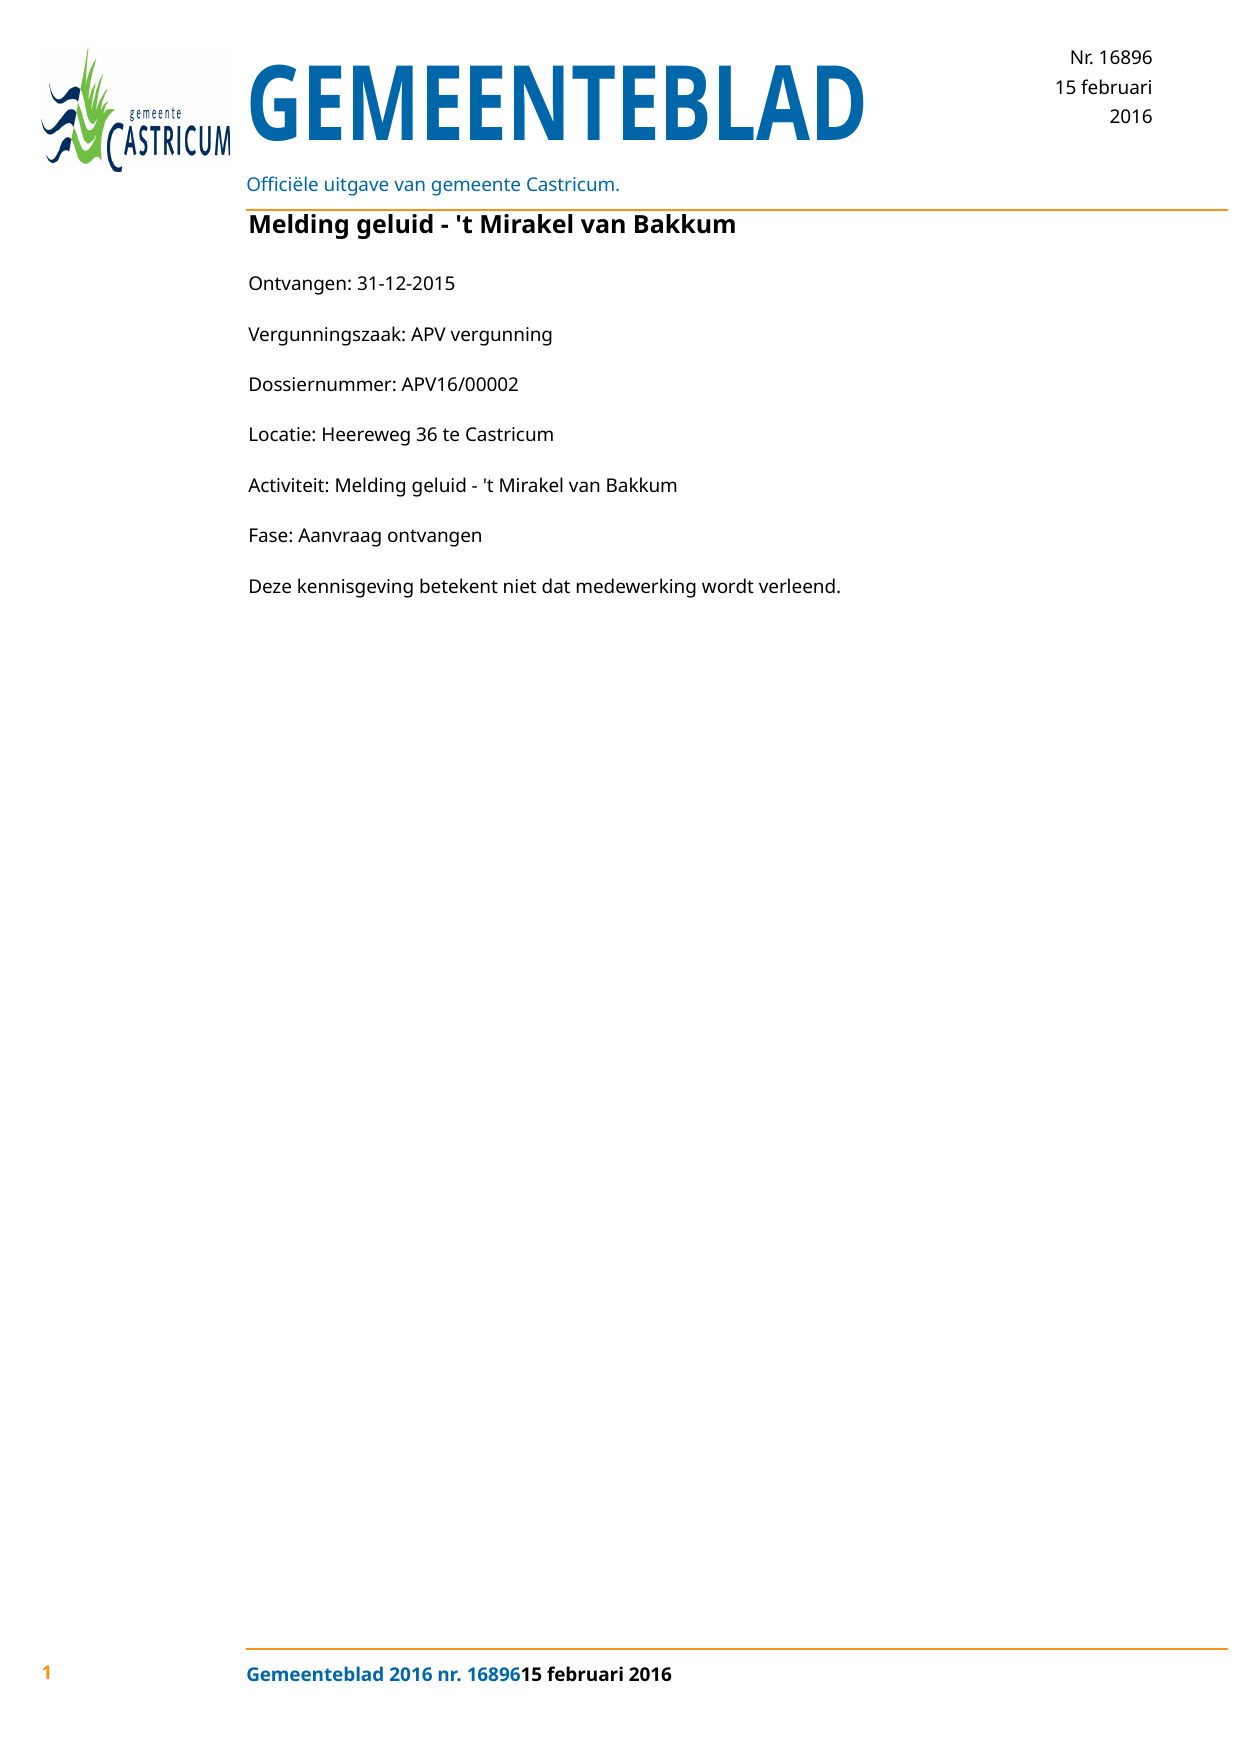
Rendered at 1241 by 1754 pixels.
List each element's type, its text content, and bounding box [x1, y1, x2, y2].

text Melding geluid - 't Mirakel van Bakkum [248, 211, 1152, 241]
text Ontvangen: 31-12-2015 [248, 270, 1152, 296]
text Locatie: Heereweg 36 te Castricum [248, 422, 1152, 447]
text Fase: Aanvraag ontvangen [248, 522, 1152, 548]
text Dossiernummer: APV16/00002 [248, 371, 1152, 397]
picture [41, 47, 231, 172]
text Vergunningszaak: APV vergunning [248, 321, 1152, 346]
text Activiteit: Melding geluid - 't Mirakel van Bakkum [248, 472, 1152, 498]
text Deze kennisgeving betekent niet dat medewerking wordt verleend. [248, 573, 1152, 598]
